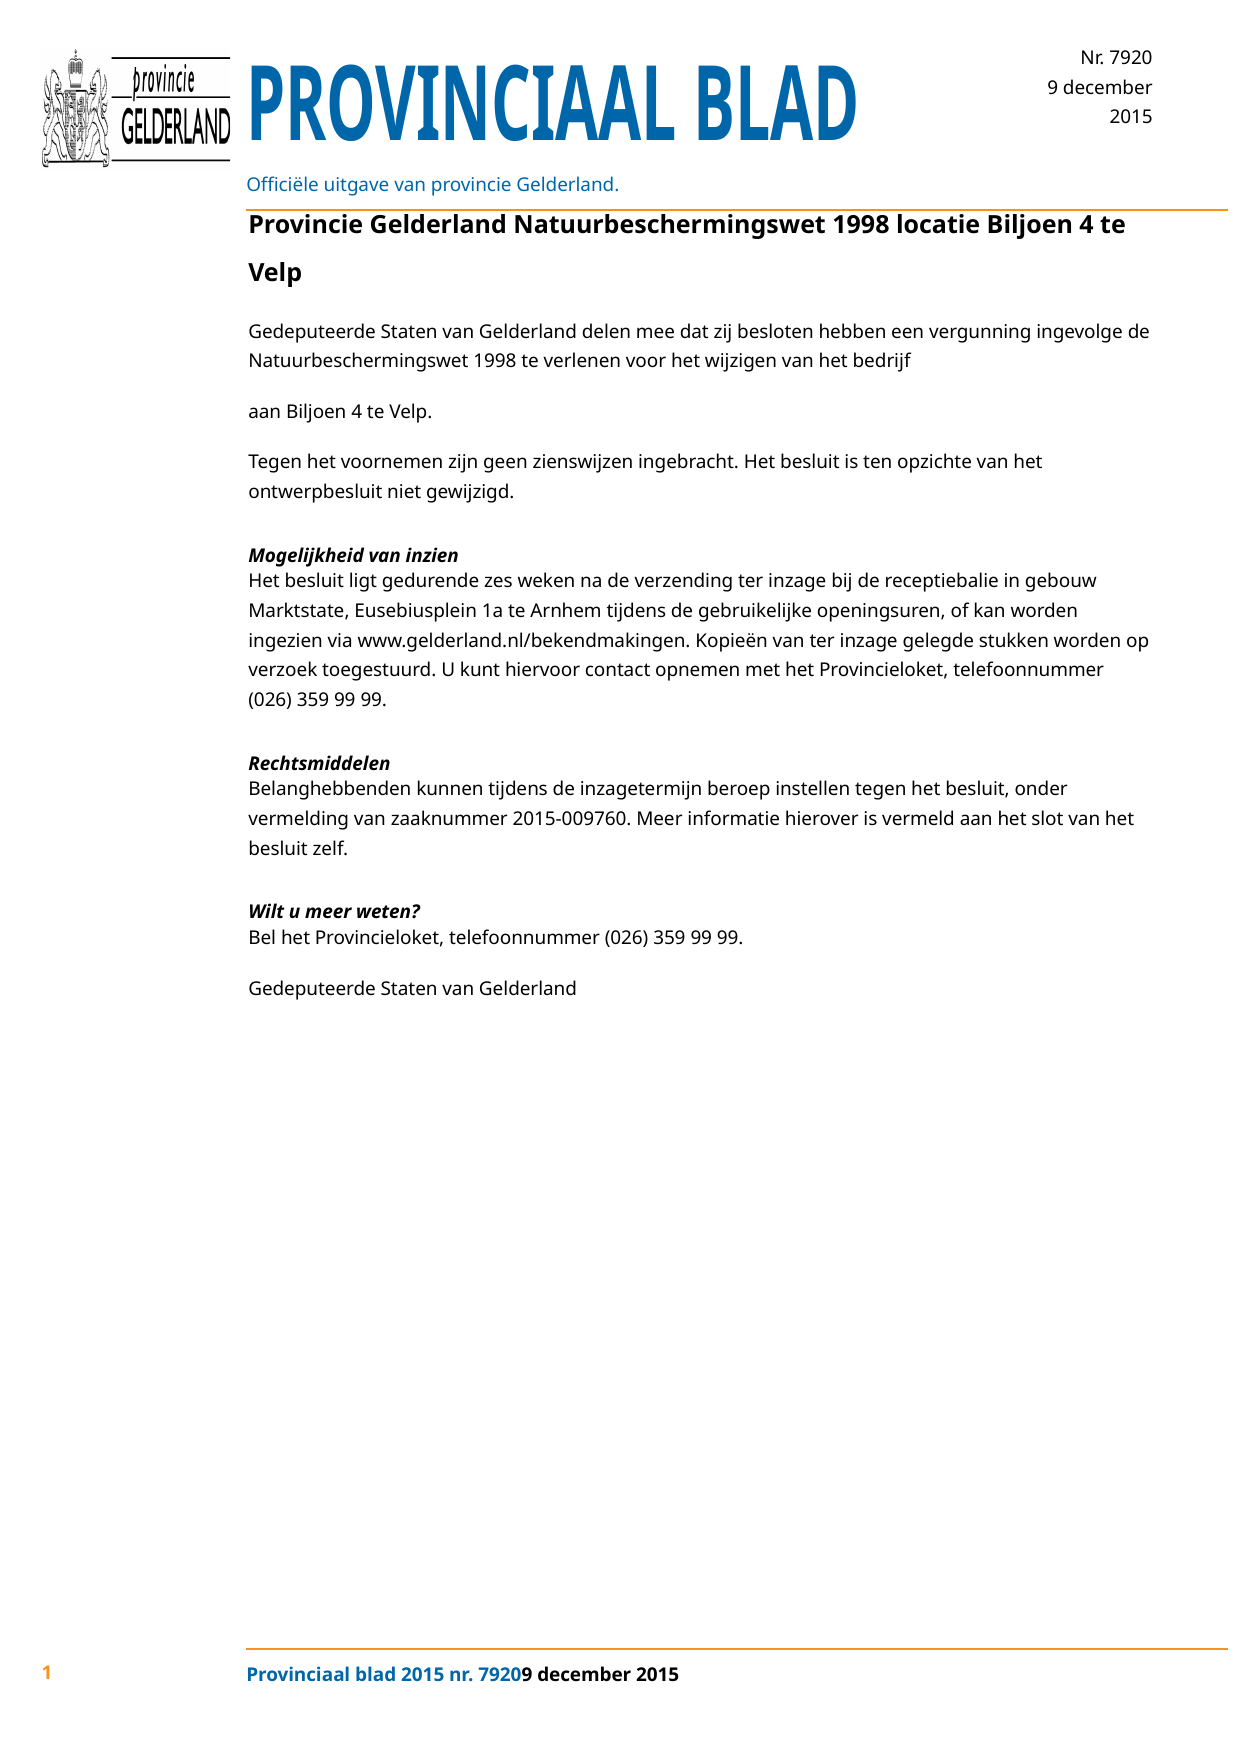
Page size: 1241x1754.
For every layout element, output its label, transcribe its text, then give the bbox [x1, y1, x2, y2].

text Het besluit ligt gedurende zes weken na de verzending ter inzage bij de receptiebalie in gebouw Marktstate, Eusebiusplein 1a te Arnhem tijdens de gebruikelijke openingsuren, of kan worden ingezien via www.gelderland.nl/bekendmakingen. Kopieën van ter inzage gelegde stukken worden op verzoek toegestuurd. U kunt hiervoor contact opnemen met het Provincieloket, telefoonnummer (026) 359 99 99. [248, 568, 1152, 712]
text Tegen het voornemen zijn geen zienswijzen ingebracht. Het besluit is ten opzichte van het ontwerpbesluit niet gewijzigd. [248, 448, 1152, 504]
picture [41, 47, 231, 172]
text Provincie Gelderland Natuurbeschermingswet 1998 locatie Biljoen 4 te Velp [248, 211, 1152, 288]
text Rechtsmiddelen [248, 750, 1152, 776]
text aan Biljoen 4 te Velp. [248, 398, 1152, 424]
text Mogelijkheid van inzien [248, 542, 1152, 568]
text Wilt u meer weten? [248, 899, 1152, 924]
text Gedeputeerde Staten van Gelderland [248, 975, 1152, 1001]
text Gedeputeerde Staten van Gelderland delen mee dat zij besloten hebben een vergunning ingevolge de Natuurbeschermingswet 1998 te verlenen voor het wijzigen van het bedrijf [248, 318, 1152, 373]
text Belanghebbenden kunnen tijdens de inzagetermijn beroep instellen tegen het besluit, onder vermelding van zaaknummer 2015-009760. Meer informatie hierover is vermeld aan het slot van het besluit zelf. [248, 776, 1152, 861]
text Bel het Provincieloket, telefoonnummer (026) 359 99 99. [248, 924, 1152, 950]
